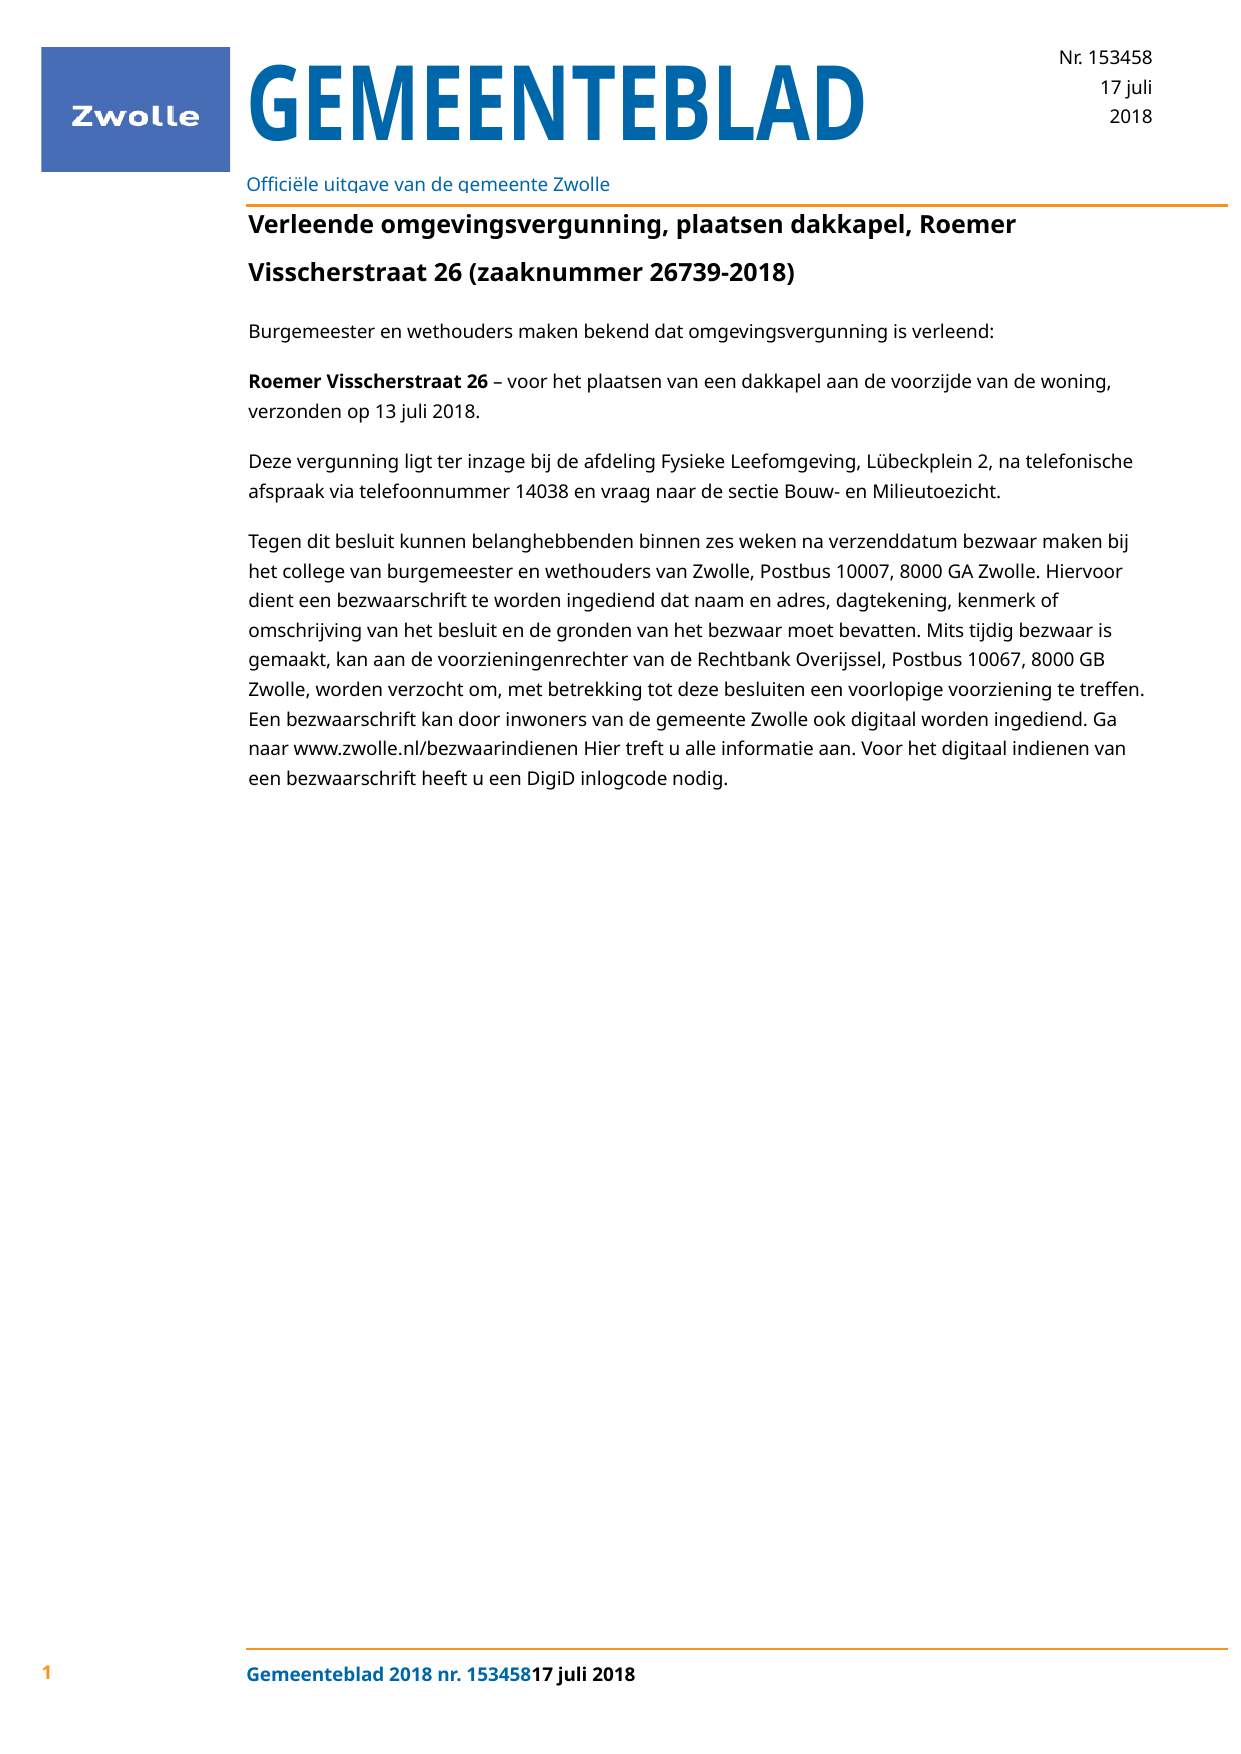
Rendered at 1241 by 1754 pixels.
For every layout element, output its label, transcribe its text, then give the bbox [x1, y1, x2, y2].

text Tegen dit besluit kunnen belanghebbenden binnen zes weken na verzenddatum bezwaar maken bij het college van burgemeester en wethouders van Zwolle, Postbus 10007, 8000 GA Zwolle. Hiervoor dient een bezwaarschrift te worden ingediend dat naam en adres, dagtekening, kenmerk of omschrijving van het besluit en de gronden van het bezwaar moet bevatten. Mits tijdig bezwaar is gemaakt, kan aan de voorzieningenrechter van de Rechtbank Overijssel, Postbus 10067, 8000 GB Zwolle, worden verzocht om, met betrekking tot deze besluiten een voorlopige voorziening te treffen. Een bezwaarschrift kan door inwoners van de gemeente Zwolle ook digitaal worden ingediend. Ga naar www.zwolle.nl/bezwaarindienen Hier treft u alle informatie aan. Voor het digitaal indienen van een bezwaarschrift heeft u een DigiD inlogcode nodig. [248, 528, 1152, 791]
picture [41, 47, 231, 172]
text Roemer Visscherstraat 26 – voor het plaatsen van een dakkapel aan de voorzijde van de woning, verzonden op 13 juli 2018. [248, 368, 1152, 424]
text Burgemeester en wethouders maken bekend dat omgevingsvergunning is verleend: [248, 318, 1152, 344]
text Verleende omgevingsvergunning, plaatsen dakkapel, Roemer Visscherstraat 26 (zaaknummer 26739-2018) [248, 207, 1152, 288]
text Deze vergunning ligt ter inzage bij de afdeling Fysieke Leefomgeving, Lübeckplein 2, na telefonische afspraak via telefoonnummer 14038 en vraag naar de sectie Bouw- en Milieutoezicht. [248, 448, 1152, 504]
